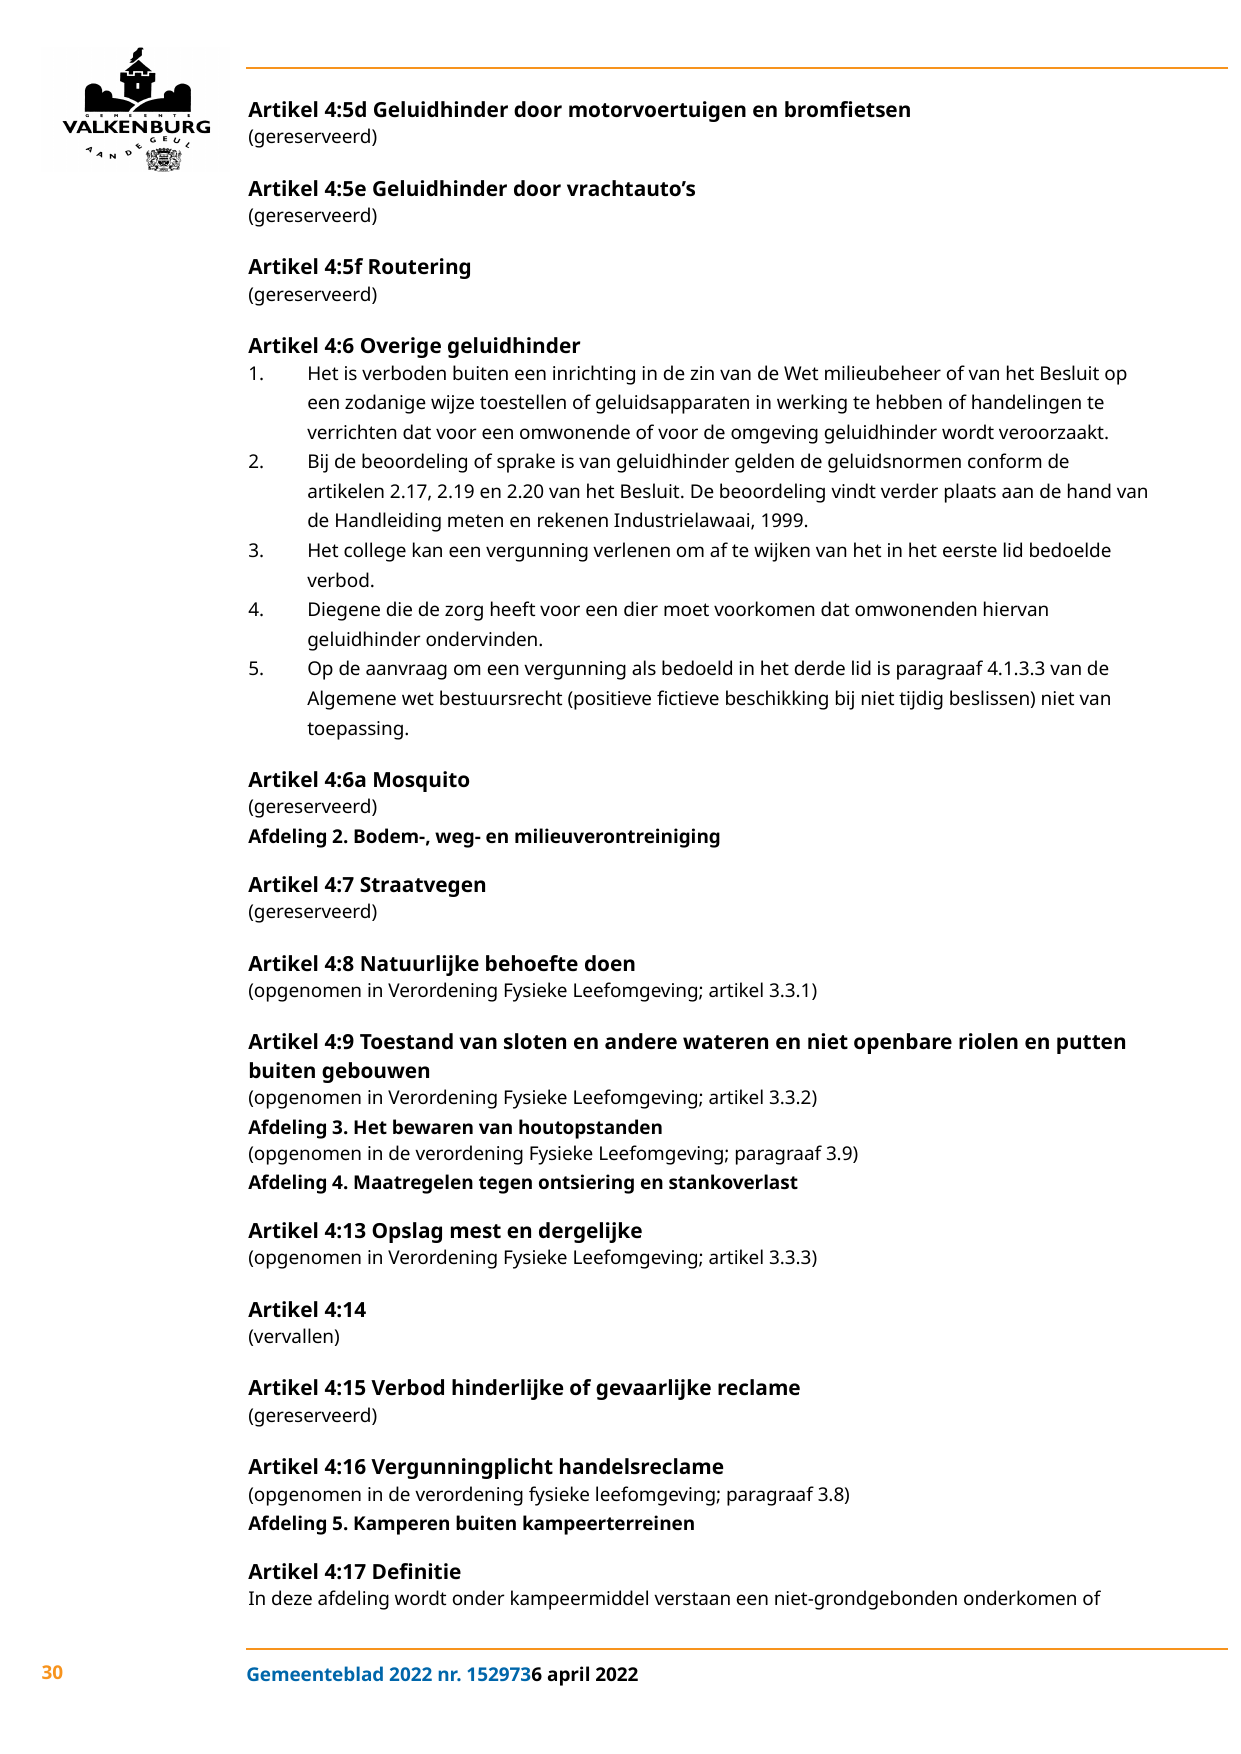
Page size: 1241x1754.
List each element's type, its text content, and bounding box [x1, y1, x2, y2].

text Artikel 4:6 Overige geluidhinder [248, 331, 1152, 360]
text (opgenomen in Verordening Fysieke Leefomgeving; artikel 3.3.2) [248, 1084, 1152, 1110]
list Diegene die de zorg heeft voor een dier moet voorkomen dat omwonenden hiervan geluidhinder ondervinden. [248, 596, 1152, 652]
text (opgenomen in de verordening fysieke leefomgeving; paragraaf 3.8) [248, 1481, 1152, 1507]
text Artikel 4:17 Definitie [248, 1557, 1152, 1585]
text Artikel 4:15 Verbod hinderlijke of gevaarlijke reclame [248, 1373, 1152, 1402]
text Afdeling 4. Maatregelen tegen ontsiering en stankoverlast [248, 1169, 1152, 1195]
text Artikel 4:14 [248, 1295, 1152, 1323]
text Artikel 4:5e Geluidhinder door vrachtauto’s [248, 174, 1152, 202]
list Het college kan een vergunning verlenen om af te wijken van het in het eerste lid bedoelde verbod. [248, 537, 1152, 593]
text (gereserveerd) [248, 281, 1152, 307]
text (gereserveerd) [248, 794, 1152, 819]
text Artikel 4:9 Toestand van sloten en andere wateren en niet openbare riolen en putten buiten gebouwen [248, 1027, 1152, 1084]
text Artikel 4:5f Routering [248, 252, 1152, 281]
text Artikel 4:16 Vergunningplicht handelsreclame [248, 1452, 1152, 1481]
text Artikel 4:5d Geluidhinder door motorvoertuigen en bromfietsen [248, 95, 1152, 123]
text Afdeling 2. Bodem-, weg- en milieuverontreiniging [248, 823, 1152, 849]
picture [41, 47, 231, 172]
list Het is verboden buiten een inrichting in de zin van de Wet milieubeheer of van het Besluit op een zodanige wijze toestellen of geluidsapparaten in werking te hebben of handelingen te verrichten dat voor een omwonende of voor de omgeving geluidhinder wordt veroorzaakt. [248, 360, 1152, 445]
text (vervallen) [248, 1323, 1152, 1349]
text (opgenomen in Verordening Fysieke Leefomgeving; artikel 3.3.3) [248, 1244, 1152, 1270]
list Op de aanvraag om een vergunning als bedoeld in het derde lid is paragraaf 4.1.3.3 van de Algemene wet bestuursrecht (positieve fictieve beschikking bij niet tijdig beslissen) niet van toepassing. [248, 656, 1152, 741]
text (opgenomen in Verordening Fysieke Leefomgeving; artikel 3.3.1) [248, 977, 1152, 1003]
text Artikel 4:8 Natuurlijke behoefte doen [248, 949, 1152, 977]
text (gereserveerd) [248, 123, 1152, 149]
text (gereserveerd) [248, 202, 1152, 228]
text Artikel 4:13 Opslag mest en dergelijke [248, 1216, 1152, 1244]
text (gereserveerd) [248, 898, 1152, 924]
text (gereserveerd) [248, 1402, 1152, 1428]
text Artikel 4:6a Mosquito [248, 765, 1152, 794]
text In deze afdeling wordt onder kampeermiddel verstaan een niet-grondgebonden onderkomen of [248, 1585, 1152, 1611]
text (opgenomen in de verordening Fysieke Leefomgeving; paragraaf 3.9) [248, 1140, 1152, 1165]
text Afdeling 3. Het bewaren van houtopstanden [248, 1114, 1152, 1140]
text Artikel 4:7 Straatvegen [248, 870, 1152, 898]
list Bij de beoordeling of sprake is van geluidhinder gelden de geluidsnormen conform de artikelen 2.17, 2.19 en 2.20 van het Besluit. De beoordeling vindt verder plaats aan de hand van de Handleiding meten en rekenen Industrielawaai, 1999. [248, 448, 1152, 533]
text Afdeling 5. Kamperen buiten kampeerterreinen [248, 1510, 1152, 1536]
